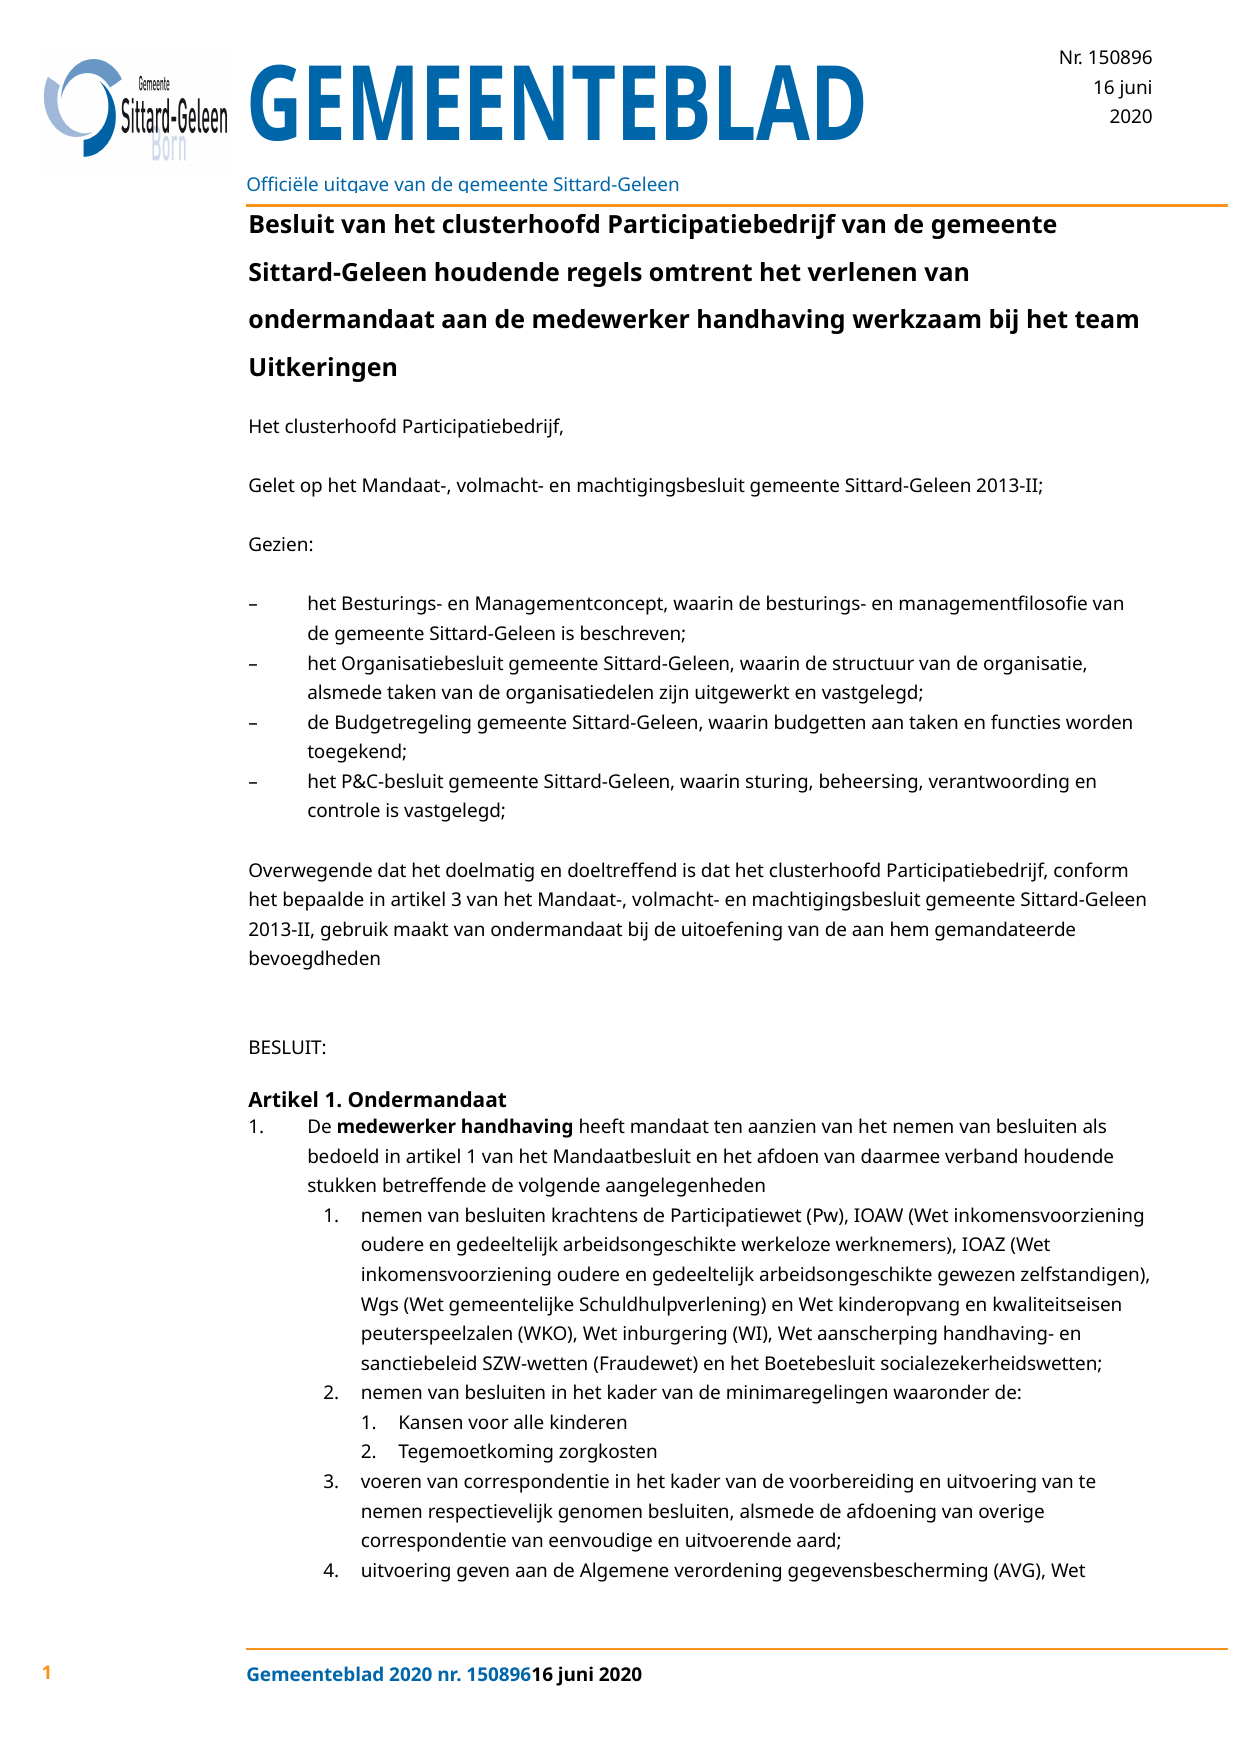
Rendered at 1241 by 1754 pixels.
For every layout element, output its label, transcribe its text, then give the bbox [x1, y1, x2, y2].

list Kansen voor alle kinderen [361, 1409, 1152, 1435]
list het P&C-besluit gemeente Sittard-Geleen, waarin sturing, beheersing, verantwoording en controle is vastgelegd; [248, 768, 1152, 823]
list het Organisatiebesluit gemeente Sittard-Geleen, waarin de structuur van de organisatie, alsmede taken van de organisatiedelen zijn uitgewerkt en vastgelegd; [248, 650, 1152, 705]
list Tegemoetkoming zorgkosten [361, 1439, 1152, 1464]
list nemen van besluiten in het kader van de minimaregelingen waaronder de: [323, 1379, 1152, 1405]
picture [41, 47, 231, 172]
text Gelet op het Mandaat-, volmacht- en machtigingsbesluit gemeente Sittard-Geleen 2013-II; [248, 472, 1152, 498]
text Overwegende dat het doelmatig en doeltreffend is dat het clusterhoofd Participatiebedrijf, conform het bepaalde in artikel 3 van het Mandaat-, volmacht- en machtigingsbesluit gemeente Sittard-Geleen 2013-II, gebruik maakt van ondermandaat bij de uitoefening van de aan hem gemandateerde bevoegdheden [248, 857, 1152, 971]
text BESLUIT: [248, 1034, 1152, 1060]
list nemen van besluiten krachtens de Participatiewet (Pw), IOAW (Wet inkomensvoorziening oudere en gedeeltelijk arbeidsongeschikte werkeloze werknemers), IOAZ (Wet inkomensvoorziening oudere en gedeeltelijk arbeidsongeschikte gewezen zelfstandigen), Wgs (Wet gemeentelijke Schuldhulpverlening) en Wet kinderopvang en kwaliteitseisen peuterspeelzalen (WKO), Wet inburgering (WI), Wet aanscherping handhaving- en sanctiebeleid SZW-wetten (Fraudewet) en het Boetebesluit socialezekerheidswetten; [323, 1202, 1152, 1376]
text Het clusterhoofd Participatiebedrijf, [248, 413, 1152, 439]
list het Besturings- en Managementconcept, waarin de besturings- en managementfilosofie van de gemeente Sittard-Geleen is beschreven; [248, 591, 1152, 646]
list de Budgetregeling gemeente Sittard-Geleen, waarin budgetten aan taken en functies worden toegekend; [248, 709, 1152, 764]
text Artikel 1. Ondermandaat [248, 1085, 1152, 1113]
list voeren van correspondentie in het kader van de voorbereiding en uitvoering van te nemen respectievelijk genomen besluiten, alsmede de afdoening van overige correspondentie van eenvoudige en uitvoerende aard; [323, 1468, 1152, 1553]
text Gezien: [248, 531, 1152, 557]
text Besluit van het clusterhoofd Participatiebedrijf van de gemeente Sittard-Geleen houdende regels omtrent het verlenen van ondermandaat aan de medewerker handhaving werkzaam bij het team Uitkeringen [248, 207, 1152, 384]
list De medewerker handhaving heeft mandaat ten aanzien van het nemen van besluiten als bedoeld in artikel 1 van het Mandaatbesluit en het afdoen van daarmee verband houdende stukken betreffende de volgende aangelegenheden [248, 1113, 1152, 1198]
list uitvoering geven aan de Algemene verordening gegevensbescherming (AVG), Wet [323, 1557, 1152, 1583]
